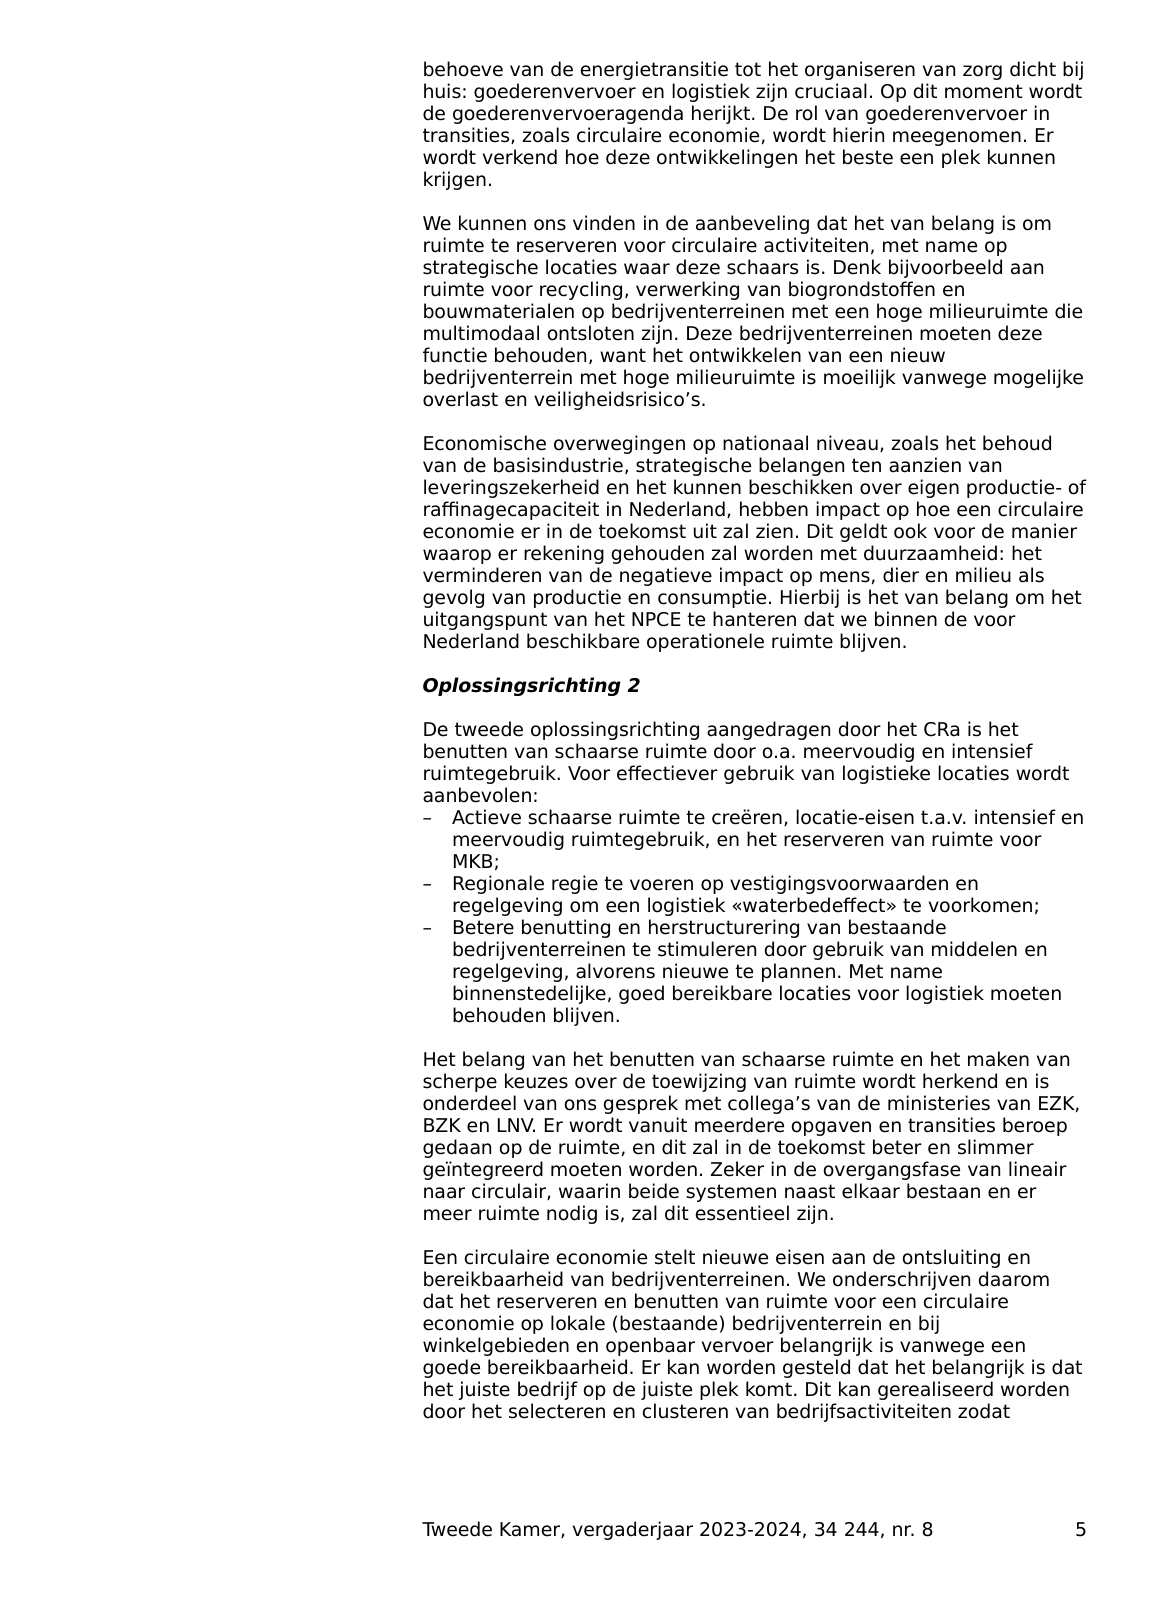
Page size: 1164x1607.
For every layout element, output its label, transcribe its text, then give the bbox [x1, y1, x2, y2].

text – Betere benutting en herstructurering van bestaande bedrijventerreinen te stimuleren door gebruik van middelen en regelgeving, alvorens nieuwe te plannen. Met name binnenstedelijke, goed bereikbare locaties voor logistiek moeten behouden blijven. [422, 917, 1087, 1027]
text Economische overwegingen op nationaal niveau, zoals het behoud van de basisindustrie, strategische belangen ten aanzien van leveringszekerheid en het kunnen beschikken over eigen productie- of raffinagecapaciteit in Nederland, hebben impact op hoe een circulaire economie er in de toekomst uit zal zien. Dit geldt ook voor de manier waarop er rekening gehouden zal worden met duurzaamheid: het verminderen van de negatieve impact op mens, dier en milieu als gevolg van productie en consumptie. Hierbij is het van belang om het uitgangspunt van het NPCE te hanteren dat we binnen de voor Nederland beschikbare operationele ruimte blijven. [422, 433, 1087, 653]
subtitle Oplossingsrichting 2 [422, 675, 1087, 697]
text – Regionale regie te voeren op vestigingsvoorwaarden en regelgeving om een logistiek «waterbedeffect» te voorkomen; [422, 873, 1087, 917]
text De tweede oplossingsrichting aangedragen door het CRa is het benutten van schaarse ruimte door o.a. meervoudig en intensief ruimtegebruik. Voor effectiever gebruik van logistieke locaties wordt aanbevolen: [422, 719, 1087, 807]
text We kunnen ons vinden in de aanbeveling dat het van belang is om ruimte te reserveren voor circulaire activiteiten, met name op strategische locaties waar deze schaars is. Denk bijvoorbeeld aan ruimte voor recycling, verwerking van biogrondstoffen en bouwmaterialen op bedrijventerreinen met een hoge milieuruimte die multimodaal ontsloten zijn. Deze bedrijventerreinen moeten deze functie behouden, want het ontwikkelen van een nieuw bedrijventerrein met hoge milieuruimte is moeilijk vanwege mogelijke overlast en veiligheidsrisico’s. [422, 213, 1087, 411]
text Een circulaire economie stelt nieuwe eisen aan de ontsluiting en bereikbaarheid van bedrijventerreinen. We onderschrijven daarom dat het reserveren en benutten van ruimte voor een circulaire economie op lokale (bestaande) bedrijventerrein en bij winkelgebieden en openbaar vervoer belangrijk is vanwege een goede bereikbaarheid. Er kan worden gesteld dat het belangrijk is dat het juiste bedrijf op de juiste plek komt. Dit kan gerealiseerd worden door het selecteren en clusteren van bedrijfsactiviteiten zodat [422, 1247, 1087, 1423]
text – Actieve schaarse ruimte te creëren, locatie-eisen t.a.v. intensief en meervoudig ruimtegebruik, en het reserveren van ruimte voor MKB; [422, 807, 1087, 873]
text behoeve van de energietransitie tot het organiseren van zorg dicht bij huis: goederenvervoer en logistiek zijn cruciaal. Op dit moment wordt de goederenvervoeragenda herijkt. De rol van goederenvervoer in transities, zoals circulaire economie, wordt hierin meegenomen. Er wordt verkend hoe deze ontwikkelingen het beste een plek kunnen krijgen. [422, 59, 1087, 191]
text Het belang van het benutten van schaarse ruimte en het maken van scherpe keuzes over de toewijzing van ruimte wordt herkend en is onderdeel van ons gesprek met collega’s van de ministeries van EZK, BZK en LNV. Er wordt vanuit meerdere opgaven en transities beroep gedaan op de ruimte, en dit zal in de toekomst beter en slimmer geïntegreerd moeten worden. Zeker in de overgangsfase van lineair naar circulair, waarin beide systemen naast elkaar bestaan en er meer ruimte nodig is, zal dit essentieel zijn. [422, 1049, 1087, 1225]
